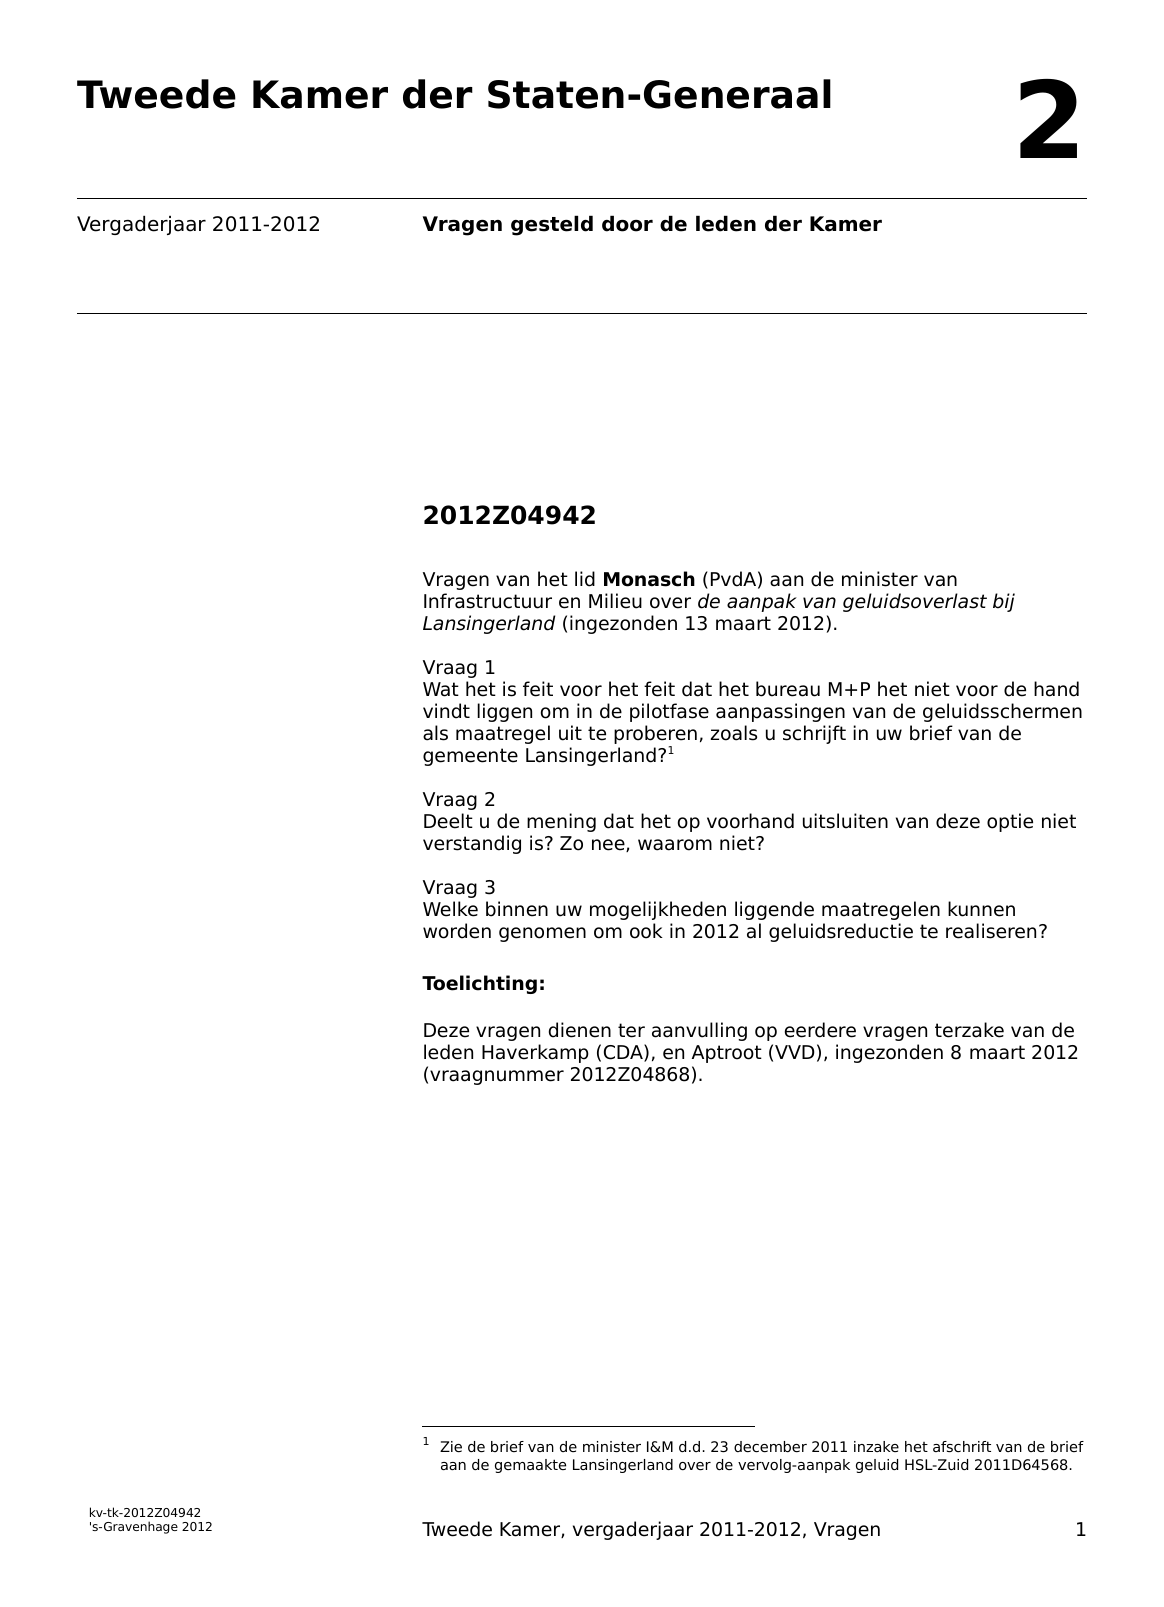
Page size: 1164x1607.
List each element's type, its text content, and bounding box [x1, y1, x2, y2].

text Vraag 2 [422, 789, 1087, 811]
table_header 2 [886, 59, 1087, 198]
text Deelt u de mening dat het op voorhand uitsluiten van deze optie niet verstandig is? Zo nee, waarom niet? [422, 811, 1087, 855]
table_cell Vergaderjaar 2011-2012 [77, 199, 422, 313]
text Vragen van het lid Monasch (PvdA) aan de minister van Infrastructuur en Milieu over de aanpak van geluidsoverlast bij Lansingerland (ingezonden 13 maart 2012). [422, 569, 1087, 635]
text kv-tk-2012Z04942 [88, 1506, 323, 1520]
text Welke binnen uw mogelijkheden liggende maatregelen kunnen worden genomen om ook in 2012 al geluidsreductie te realiseren? [422, 899, 1087, 943]
text 2012Z04942 [422, 501, 1087, 531]
subtitle Toelichting: [422, 973, 1087, 995]
text Wat het is feit voor het feit dat het bureau M+P het niet voor de hand vindt liggen om in de pilotfase aanpassingen van de geluidsschermen als maatregel uit te proberen, zoals u schrijft in uw brief van de gemeente Lansingerland? [422, 679, 1087, 767]
text 's-Gravenhage 2012 [88, 1520, 323, 1534]
text Zie de brief van de minister I&M d.d. 23 december 2011 inzake het afschrift van de brief aan de gemaakte Lansingerland over de vervolg-aanpak geluid HSL-Zuid 2011D64568. [422, 1435, 1087, 1474]
text Vraag 3 [422, 877, 1087, 899]
table_cell Vragen gesteld door de leden der Kamer [422, 199, 1087, 313]
text Deze vragen dienen ter aanvulling op eerdere vragen terzake van de leden Haverkamp (CDA), en Aptroot (VVD), ingezonden 8 maart 2012 (vraagnummer 2012Z04868). [422, 1020, 1087, 1086]
text Vraag 1 [422, 657, 1087, 679]
table_header Tweede Kamer der Staten-Generaal [77, 59, 886, 198]
